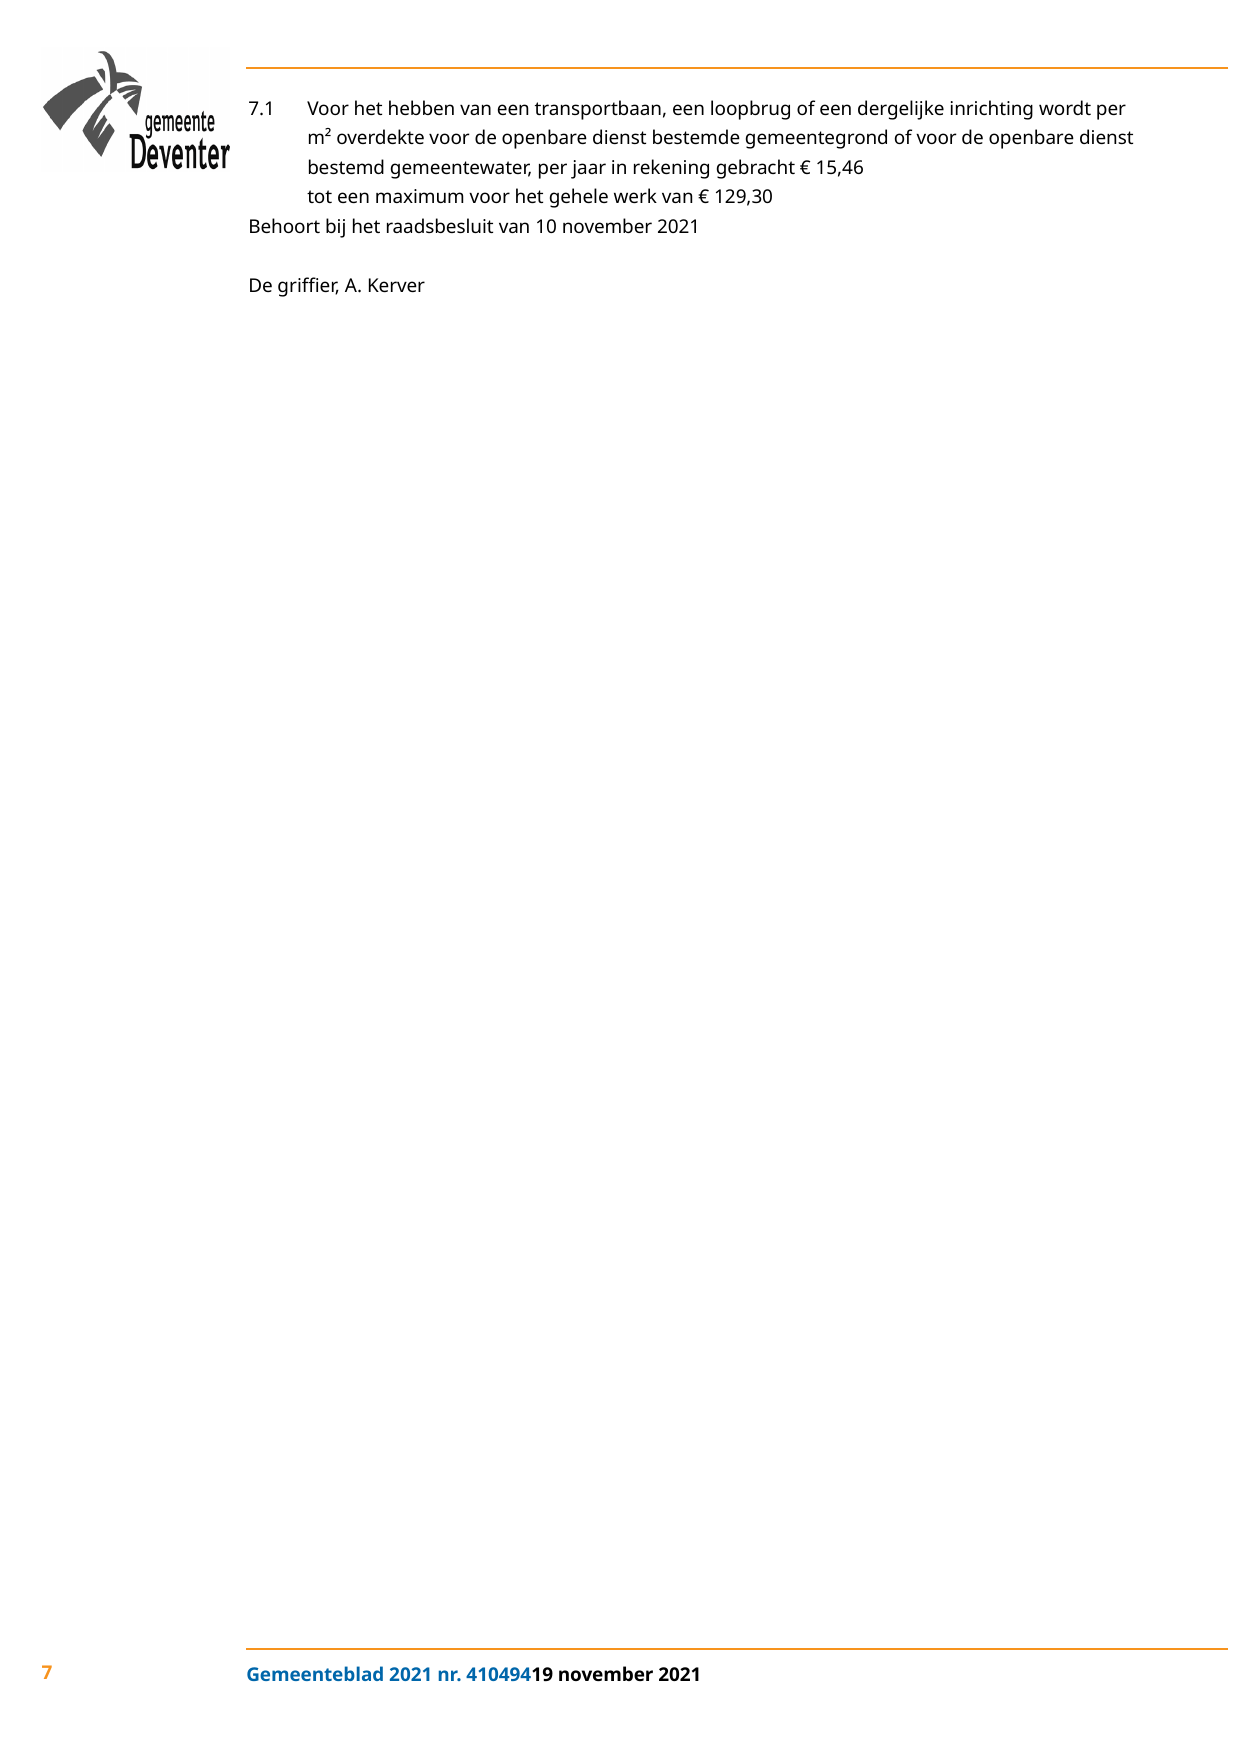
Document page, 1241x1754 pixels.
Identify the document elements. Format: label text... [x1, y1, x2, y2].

picture [41, 47, 231, 172]
list Voor het hebben van een transportbaan, een loopbrug of een dergelijke inrichting wordt per m² overdekte voor de openbare dienst bestemde gemeentegrond of voor de openbare dienst bestemd gemeentewater, per jaar in rekening gebracht € 15,46 [248, 95, 1152, 180]
list tot een maximum voor het gehele werk van € 129,30 [248, 183, 1152, 209]
text De griffier, A. Kerver [248, 272, 1152, 298]
text Behoort bij het raadsbesluit van 10 november 2021 [248, 213, 1152, 239]
